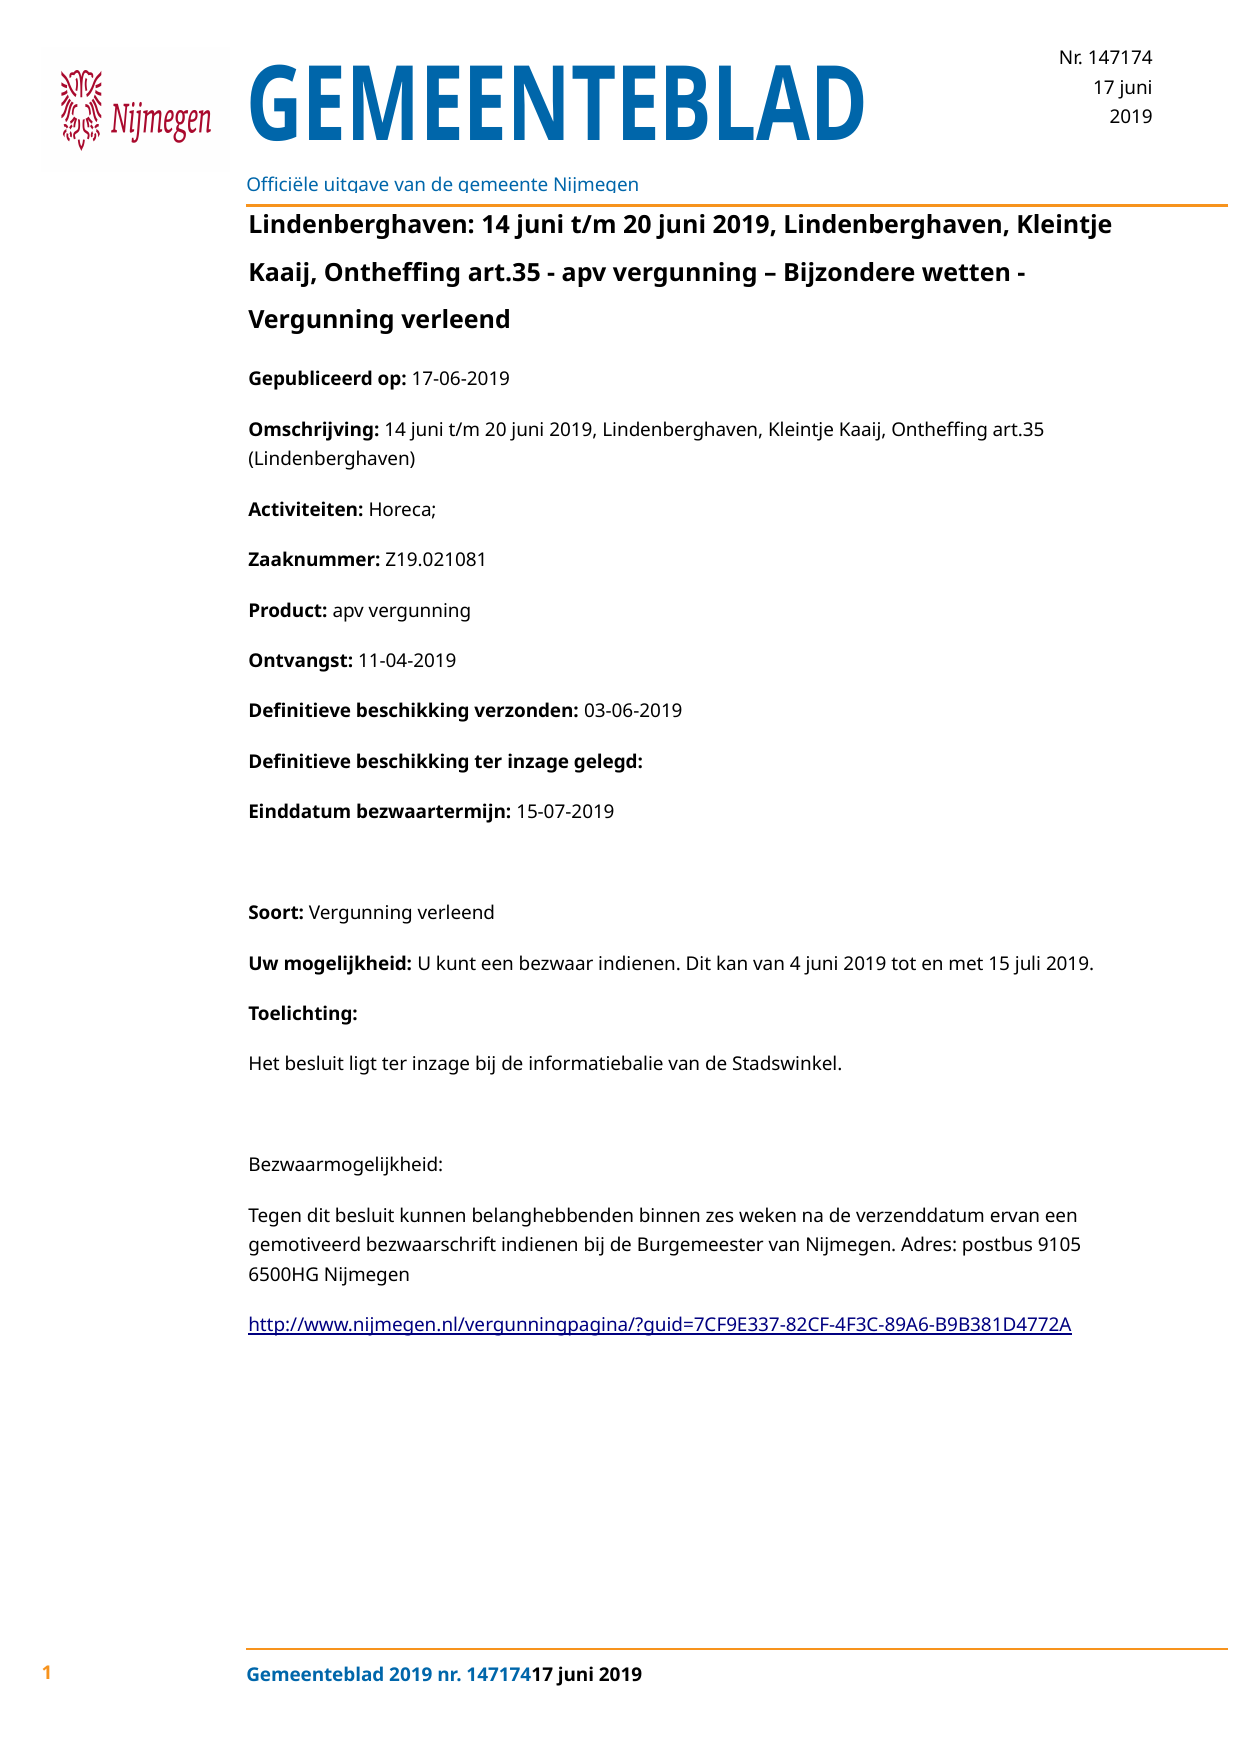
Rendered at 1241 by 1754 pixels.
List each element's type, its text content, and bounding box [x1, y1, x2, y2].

text Zaaknummer: Z19.021081 [248, 546, 1152, 572]
text Toelichting: [248, 1000, 1152, 1026]
text Lindenberghaven: 14 juni t/m 20 juni 2019, Lindenberghaven, Kleintje Kaaij, Ontheffing art.35 - apv vergunning – Bijzondere wetten - Vergunning verleend [248, 207, 1152, 336]
text Product: apv vergunning [248, 597, 1152, 622]
text Definitieve beschikking ter inzage gelegd: [248, 748, 1152, 774]
text Bezwaarmogelijkheid: [248, 1151, 1152, 1177]
text Definitieve beschikking verzonden: 03-06-2019 [248, 698, 1152, 723]
text Uw mogelijkheid: U kunt een bezwaar indienen. Dit kan van 4 juni 2019 tot en met 15 juli 2019. [248, 950, 1152, 975]
text Gepubliceerd op: 17-06-2019 [248, 366, 1152, 391]
picture [41, 47, 231, 172]
text Omschrijving: 14 juni t/m 20 juni 2019, Lindenberghaven, Kleintje Kaaij, Ontheffing art.35 (Lindenberghaven) [248, 416, 1152, 471]
text Soort: Vergunning verleend [248, 899, 1152, 925]
text Het besluit ligt ter inzage bij de informatiebalie van de Stadswinkel. [248, 1051, 1152, 1076]
text http://www.nijmegen.nl/vergunningpagina/?guid=7CF9E337-82CF-4F3C-89A6-B9B381D4772A [248, 1311, 1152, 1337]
text Ontvangst: 11-04-2019 [248, 647, 1152, 673]
text Einddatum bezwaartermijn: 15-07-2019 [248, 798, 1152, 824]
text Tegen dit besluit kunnen belanghebbenden binnen zes weken na de verzenddatum ervan een gemotiveerd bezwaarschrift indienen bij de Burgemeester van Nijmegen. Adres: postbus 9105 6500HG Nijmegen [248, 1202, 1152, 1287]
text Activiteiten: Horeca; [248, 496, 1152, 522]
